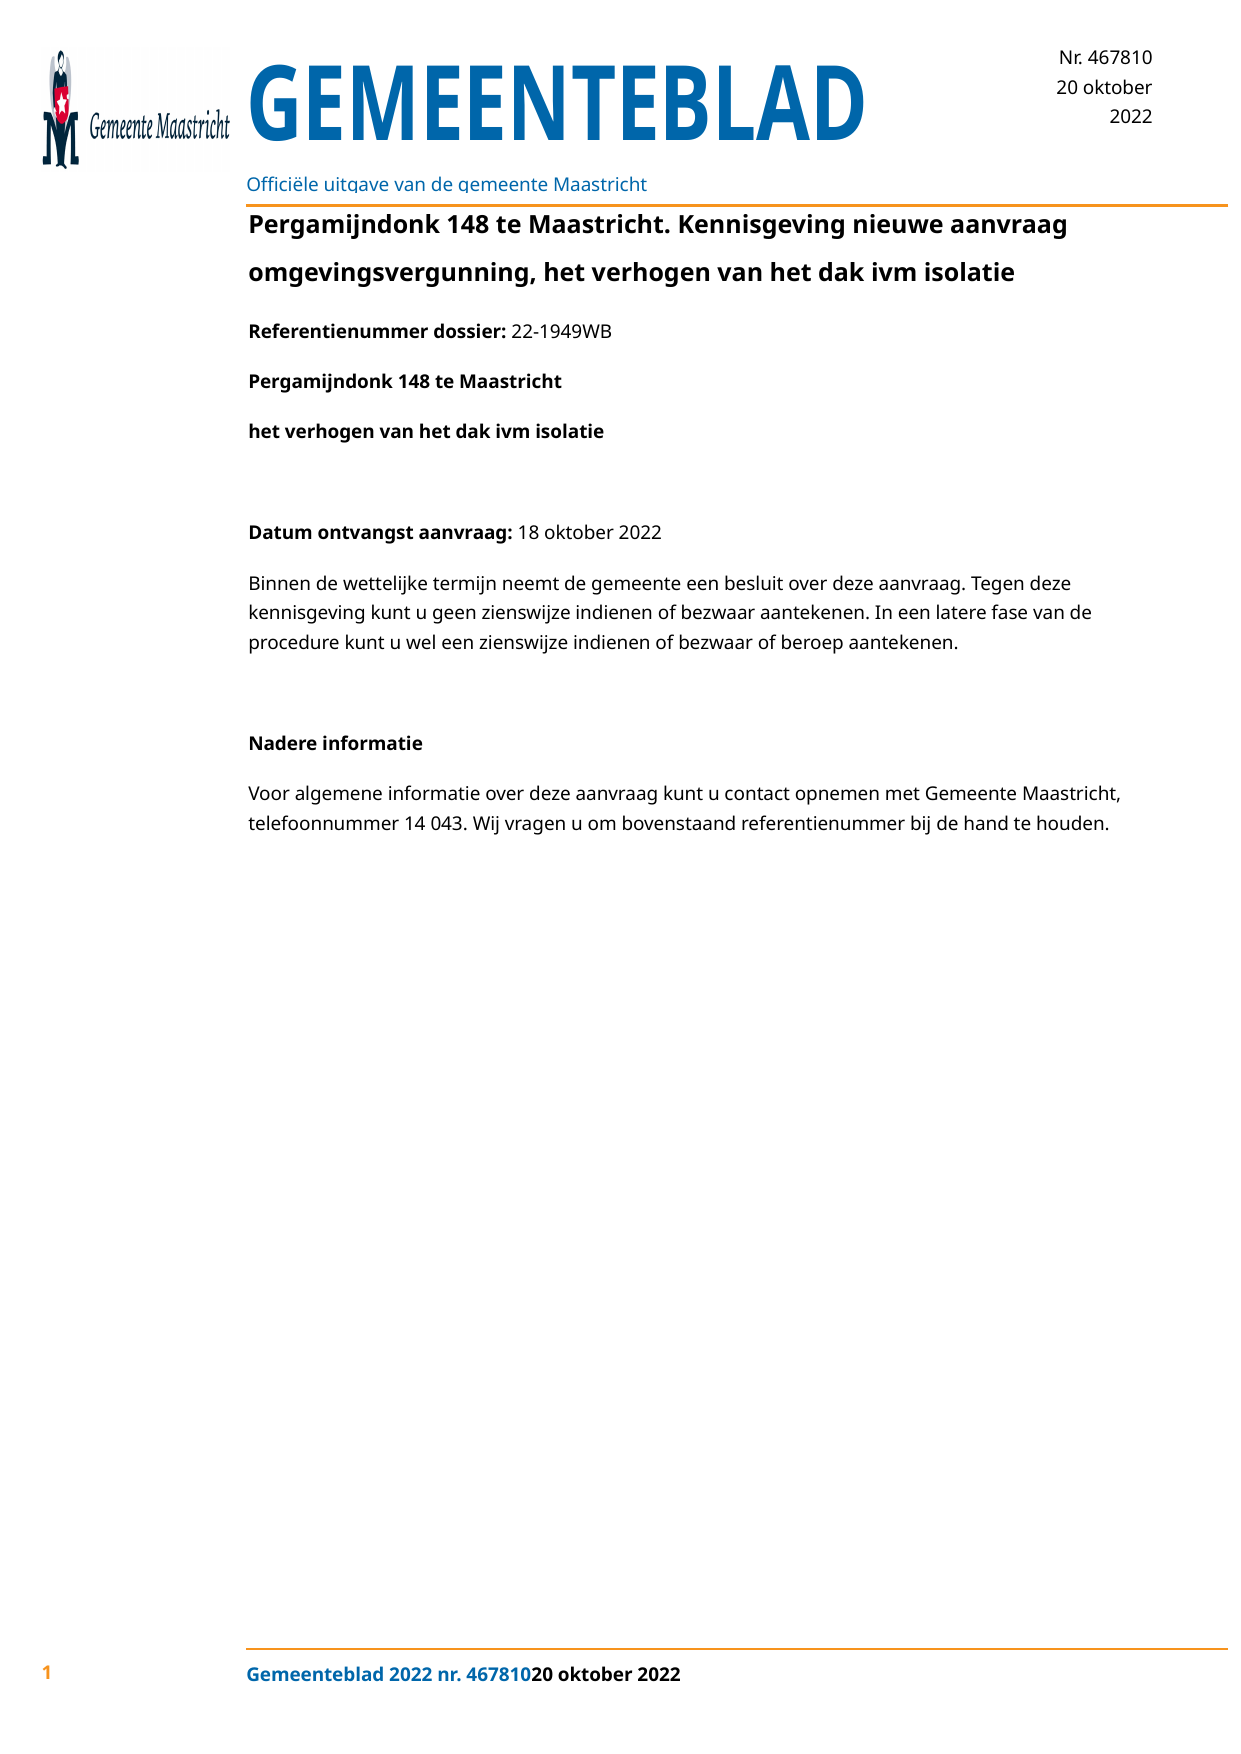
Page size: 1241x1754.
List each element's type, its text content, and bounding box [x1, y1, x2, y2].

picture [41, 47, 231, 172]
text Pergamijndonk 148 te Maastricht. Kennisgeving nieuwe aanvraag omgevingsvergunning, het verhogen van het dak ivm isolatie [248, 207, 1152, 288]
text Referentienummer dossier: 22-1949WB [248, 318, 1152, 344]
text Nadere informatie [248, 730, 1152, 756]
text het verhogen van het dak ivm isolatie [248, 419, 1152, 444]
text Voor algemene informatie over deze aanvraag kunt u contact opnemen met Gemeente Maastricht, telefoonnummer 14 043. Wij vragen u om bovenstaand referentienummer bij de hand te houden. [248, 780, 1152, 836]
text Pergamijndonk 148 te Maastricht [248, 368, 1152, 394]
text Binnen de wettelijke termijn neemt de gemeente een besluit over deze aanvraag. Tegen deze kennisgeving kunt u geen zienswijze indienen of bezwaar aantekenen. In een latere fase van de procedure kunt u wel een zienswijze indienen of bezwaar of beroep aantekenen. [248, 570, 1152, 655]
text Datum ontvangst aanvraag: 18 oktober 2022 [248, 519, 1152, 545]
